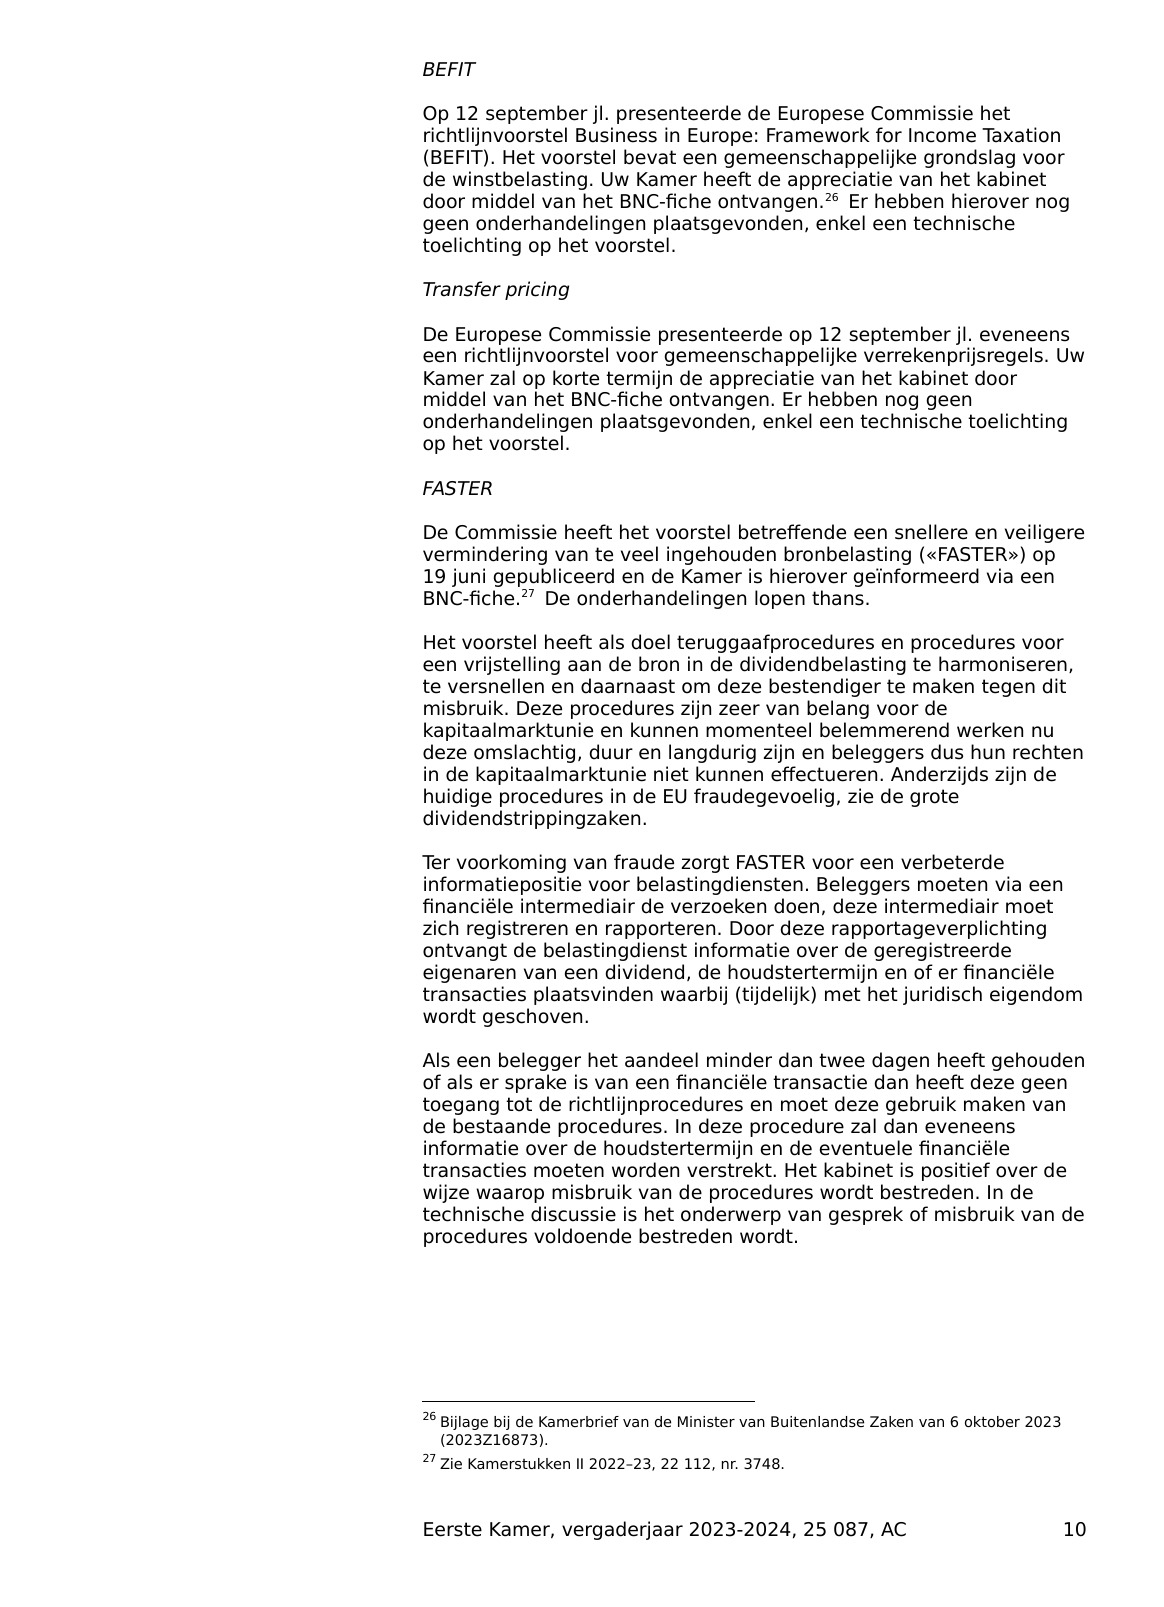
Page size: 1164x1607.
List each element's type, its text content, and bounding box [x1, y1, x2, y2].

text De Europese Commissie presenteerde op 12 september jl. eveneens een richtlijnvoorstel voor gemeenschappelijke verrekenprijsregels. Uw Kamer zal op korte termijn de appreciatie van het kabinet door middel van het BNC-fiche ontvangen. Er hebben nog geen onderhandelingen plaatsgevonden, enkel een technische toelichting op het voorstel. [422, 323, 1087, 455]
subtitle BEFIT [422, 59, 1087, 81]
text Bijlage bij de Kamerbrief van de Minister van Buitenlandse Zaken van 6 oktober 2023 (2023Z16873). [422, 1410, 1087, 1449]
text Op 12 september jl. presenteerde de Europese Commissie het richtlijnvoorstel Business in Europe: Framework for Income Taxation (BEFIT). Het voorstel bevat een gemeenschappelijke grondslag voor de winstbelasting. Uw Kamer heeft de appreciatie van het kabinet door middel van het BNC-fiche ontvangen. Er hebben hierover nog geen onderhandelingen plaatsgevonden, enkel een technische toelichting op het voorstel. [422, 103, 1087, 257]
text Zie Kamerstukken II 2022–23, 22 112, nr. 3748. [422, 1452, 1087, 1474]
text Ter voorkoming van fraude zorgt FASTER voor een verbeterde informatiepositie voor belastingdiensten. Beleggers moeten via een financiële intermediair de verzoeken doen, deze intermediair moet zich registreren en rapporteren. Door deze rapportageverplichting ontvangt de belastingdienst informatie over de geregistreerde eigenaren van een dividend, de houdstertermijn en of er financiële transacties plaatsvinden waarbij (tijdelijk) met het juridisch eigendom wordt geschoven. [422, 852, 1087, 1028]
text Het voorstel heeft als doel teruggaafprocedures en procedures voor een vrijstelling aan de bron in de dividendbelasting te harmoniseren, te versnellen en daarnaast om deze bestendiger te maken tegen dit misbruik. Deze procedures zijn zeer van belang voor de kapitaalmarktunie en kunnen momenteel belemmerend werken nu deze omslachtig, duur en langdurig zijn en beleggers dus hun rechten in de kapitaalmarktunie niet kunnen effectueren. Anderzijds zijn de huidige procedures in de EU fraudegevoelig, zie de grote dividendstrippingzaken. [422, 632, 1087, 829]
text Als een belegger het aandeel minder dan twee dagen heeft gehouden of als er sprake is van een financiële transactie dan heeft deze geen toegang tot de richtlijnprocedures en moet deze gebruik maken van de bestaande procedures. In deze procedure zal dan eveneens informatie over de houdstertermijn en de eventuele financiële transacties moeten worden verstrekt. Het kabinet is positief over de wijze waarop misbruik van de procedures wordt bestreden. In de technische discussie is het onderwerp van gesprek of misbruik van de procedures voldoende bestreden wordt. [422, 1050, 1087, 1248]
text De Commissie heeft het voorstel betreffende een snellere en veiligere vermindering van te veel ingehouden bronbelasting («FASTER») op 19 juni gepubliceerd en de Kamer is hierover geïnformeerd via een BNC-fiche. De onderhandelingen lopen thans. [422, 522, 1087, 609]
subtitle Transfer pricing [422, 279, 1087, 301]
subtitle FASTER [422, 477, 1087, 499]
